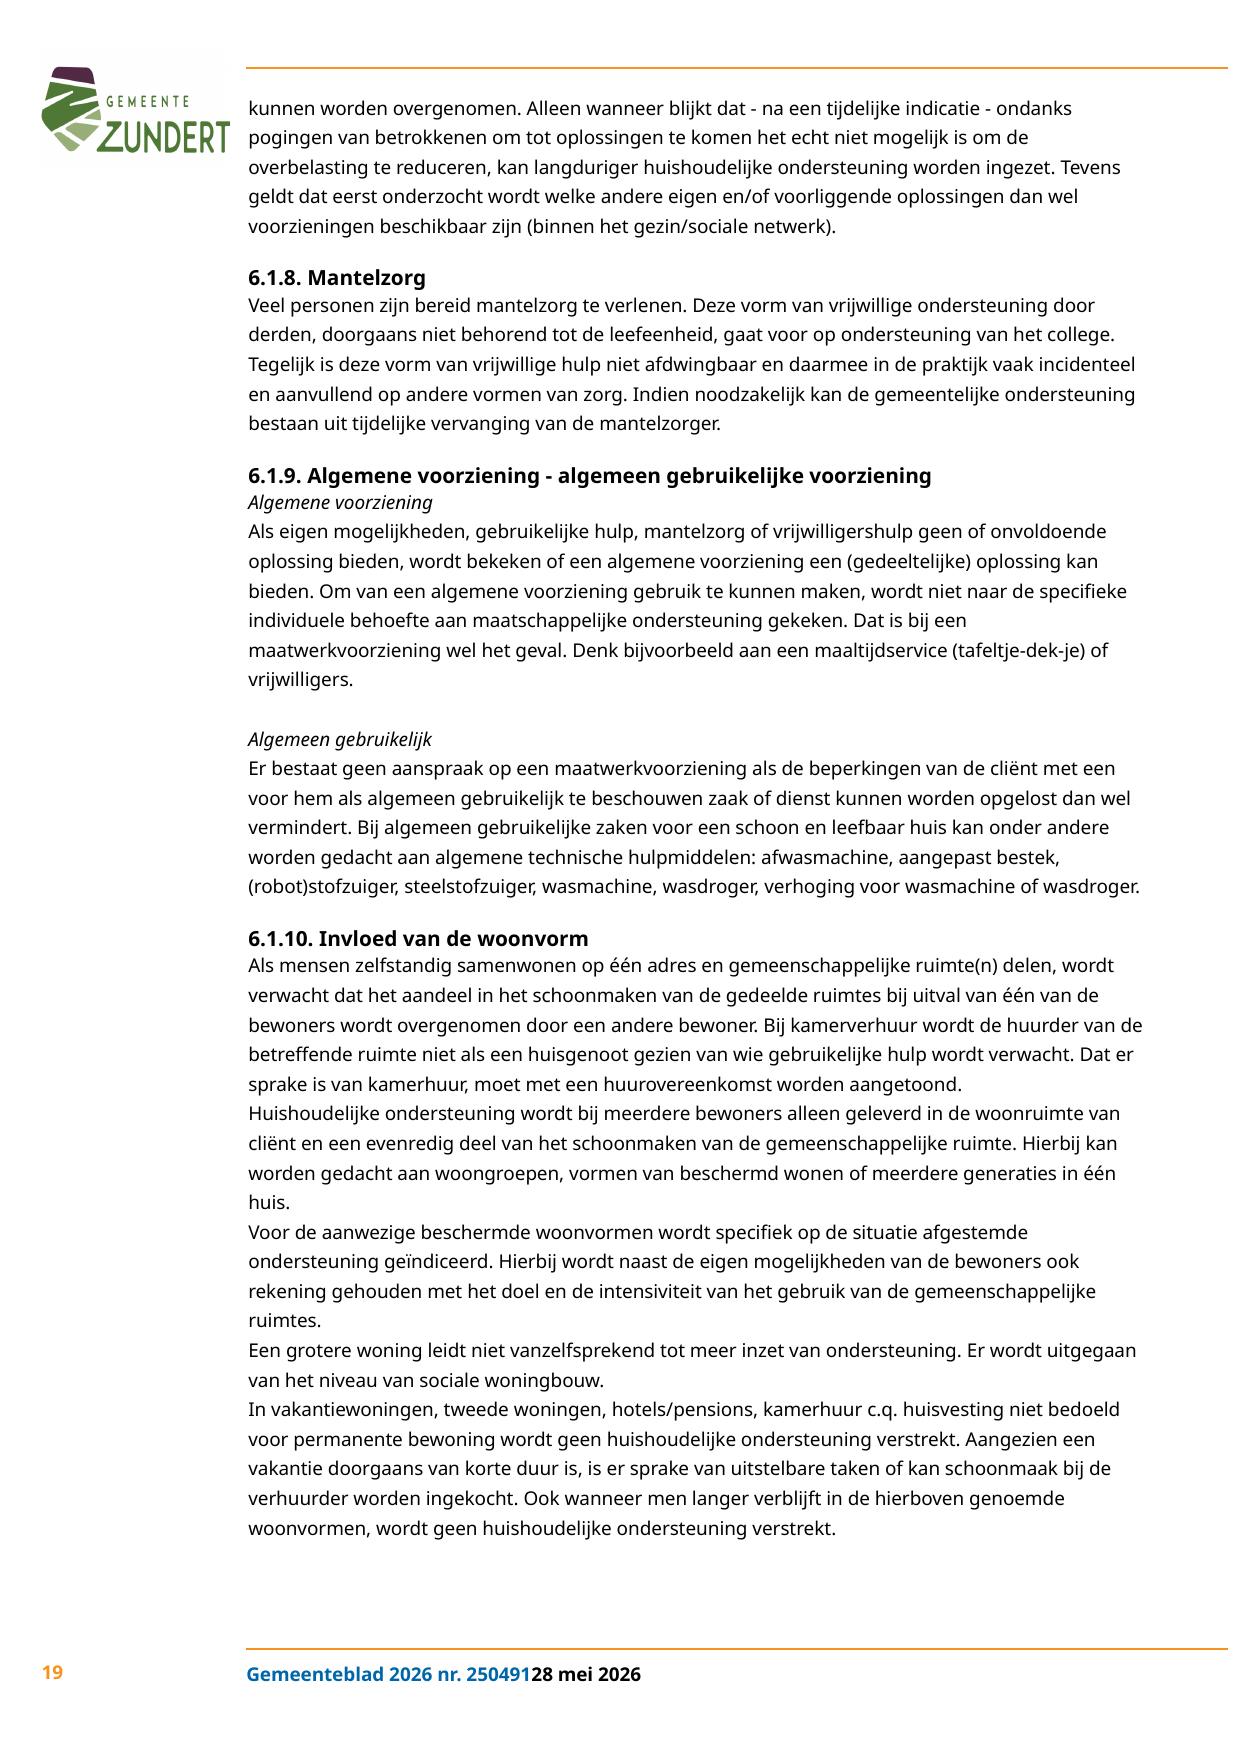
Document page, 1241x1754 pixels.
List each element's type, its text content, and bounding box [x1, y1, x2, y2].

text Als mensen zelfstandig samenwonen op één adres en gemeenschappelijke ruimte(n) delen, wordt verwacht dat het aandeel in het schoonmaken van de gedeelde ruimtes bij uitval van één van de bewoners wordt overgenomen door een andere bewoner. Bij kamerverhuur wordt de huurder van de betreffende ruimte niet als een huisgenoot gezien van wie gebruikelijke hulp wordt verwacht. Dat er sprake is van kamerhuur, moet met een huurovereenkomst worden aangetoond. [248, 953, 1152, 1097]
text Als eigen mogelijkheden, gebruikelijke hulp, mantelzorg of vrijwilligershulp geen of onvoldoende oplossing bieden, wordt bekeken of een algemene voorziening een (gedeeltelijke) oplossing kan bieden. Om van een algemene voorziening gebruik te kunnen maken, wordt niet naar de specifieke individuele behoefte aan maatschappelijke ondersteuning gekeken. Dat is bij een maatwerkvoorziening wel het geval. Denk bijvoorbeeld aan een maaltijdservice (tafeltje-dek-je) of vrijwilligers. [248, 519, 1152, 692]
text Algemeen gebruikelijk [248, 726, 1152, 752]
text 6.1.8. Mantelzorg [248, 263, 1152, 292]
text Voor de aanwezige beschermde woonvormen wordt specifiek op de situatie afgestemde ondersteuning geïndiceerd. Hierbij wordt naast de eigen mogelijkheden van de bewoners ook rekening gehouden met het doel en de intensiviteit van het gebruik van de gemeenschappelijke ruimtes. [248, 1219, 1152, 1333]
text Een grotere woning leidt niet vanzelfsprekend tot meer inzet van ondersteuning. Er wordt uitgegaan van het niveau van sociale woningbouw. [248, 1337, 1152, 1392]
text Er bestaat geen aanspraak op een maatwerkvoorziening als de beperkingen van de cliënt met een voor hem als algemeen gebruikelijk te beschouwen zaak of dienst kunnen worden opgelost dan wel vermindert. Bij algemeen gebruikelijke zaken voor een schoon en leefbaar huis kan onder andere worden gedacht aan algemene technische hulpmiddelen: afwasmachine, aangepast bestek, (robot)stofzuiger, steelstofzuiger, wasmachine, wasdroger, verhoging voor wasmachine of wasdroger. [248, 755, 1152, 899]
text kunnen worden overgenomen. Alleen wanneer blijkt dat - na een tijdelijke indicatie - ondanks pogingen van betrokkenen om tot oplossingen te komen het echt niet mogelijk is om de overbelasting te reduceren, kan langduriger huishoudelijke ondersteuning worden ingezet. Tevens geldt dat eerst onderzocht wordt welke andere eigen en/of voorliggende oplossingen dan wel voorzieningen beschikbaar zijn (binnen het gezin/sociale netwerk). [248, 95, 1152, 239]
text Huishoudelijke ondersteuning wordt bij meerdere bewoners alleen geleverd in de woonruimte van cliënt en een evenredig deel van het schoonmaken van de gemeenschappelijke ruimte. Hierbij kan worden gedacht aan woongroepen, vormen van beschermd wonen of meerdere generaties in één huis. [248, 1101, 1152, 1215]
picture [41, 47, 231, 172]
text 6.1.10. Invloed van de woonvorm [248, 924, 1152, 953]
text 6.1.9. Algemene voorziening - algemeen gebruikelijke voorziening [248, 461, 1152, 489]
text Veel personen zijn bereid mantelzorg te verlenen. Deze vorm van vrijwillige ondersteuning door derden, doorgaans niet behorend tot de leefeenheid, gaat voor op ondersteuning van het college. Tegelijk is deze vorm van vrijwillige hulp niet afdwingbaar en daarmee in de praktijk vaak incidenteel en aanvullend op andere vormen van zorg. Indien noodzakelijk kan de gemeentelijke ondersteuning bestaan uit tijdelijke vervanging van de mantelzorger. [248, 292, 1152, 436]
text Algemene voorziening [248, 489, 1152, 515]
text In vakantiewoningen, tweede woningen, hotels/pensions, kamerhuur c.q. huisvesting niet bedoeld voor permanente bewoning wordt geen huishoudelijke ondersteuning verstrekt. Aangezien een vakantie doorgaans van korte duur is, is er sprake van uitstelbare taken of kan schoonmaak bij de verhuurder worden ingekocht. Ook wanneer men langer verblijft in de hierboven genoemde woonvormen, wordt geen huishoudelijke ondersteuning verstrekt. [248, 1396, 1152, 1540]
